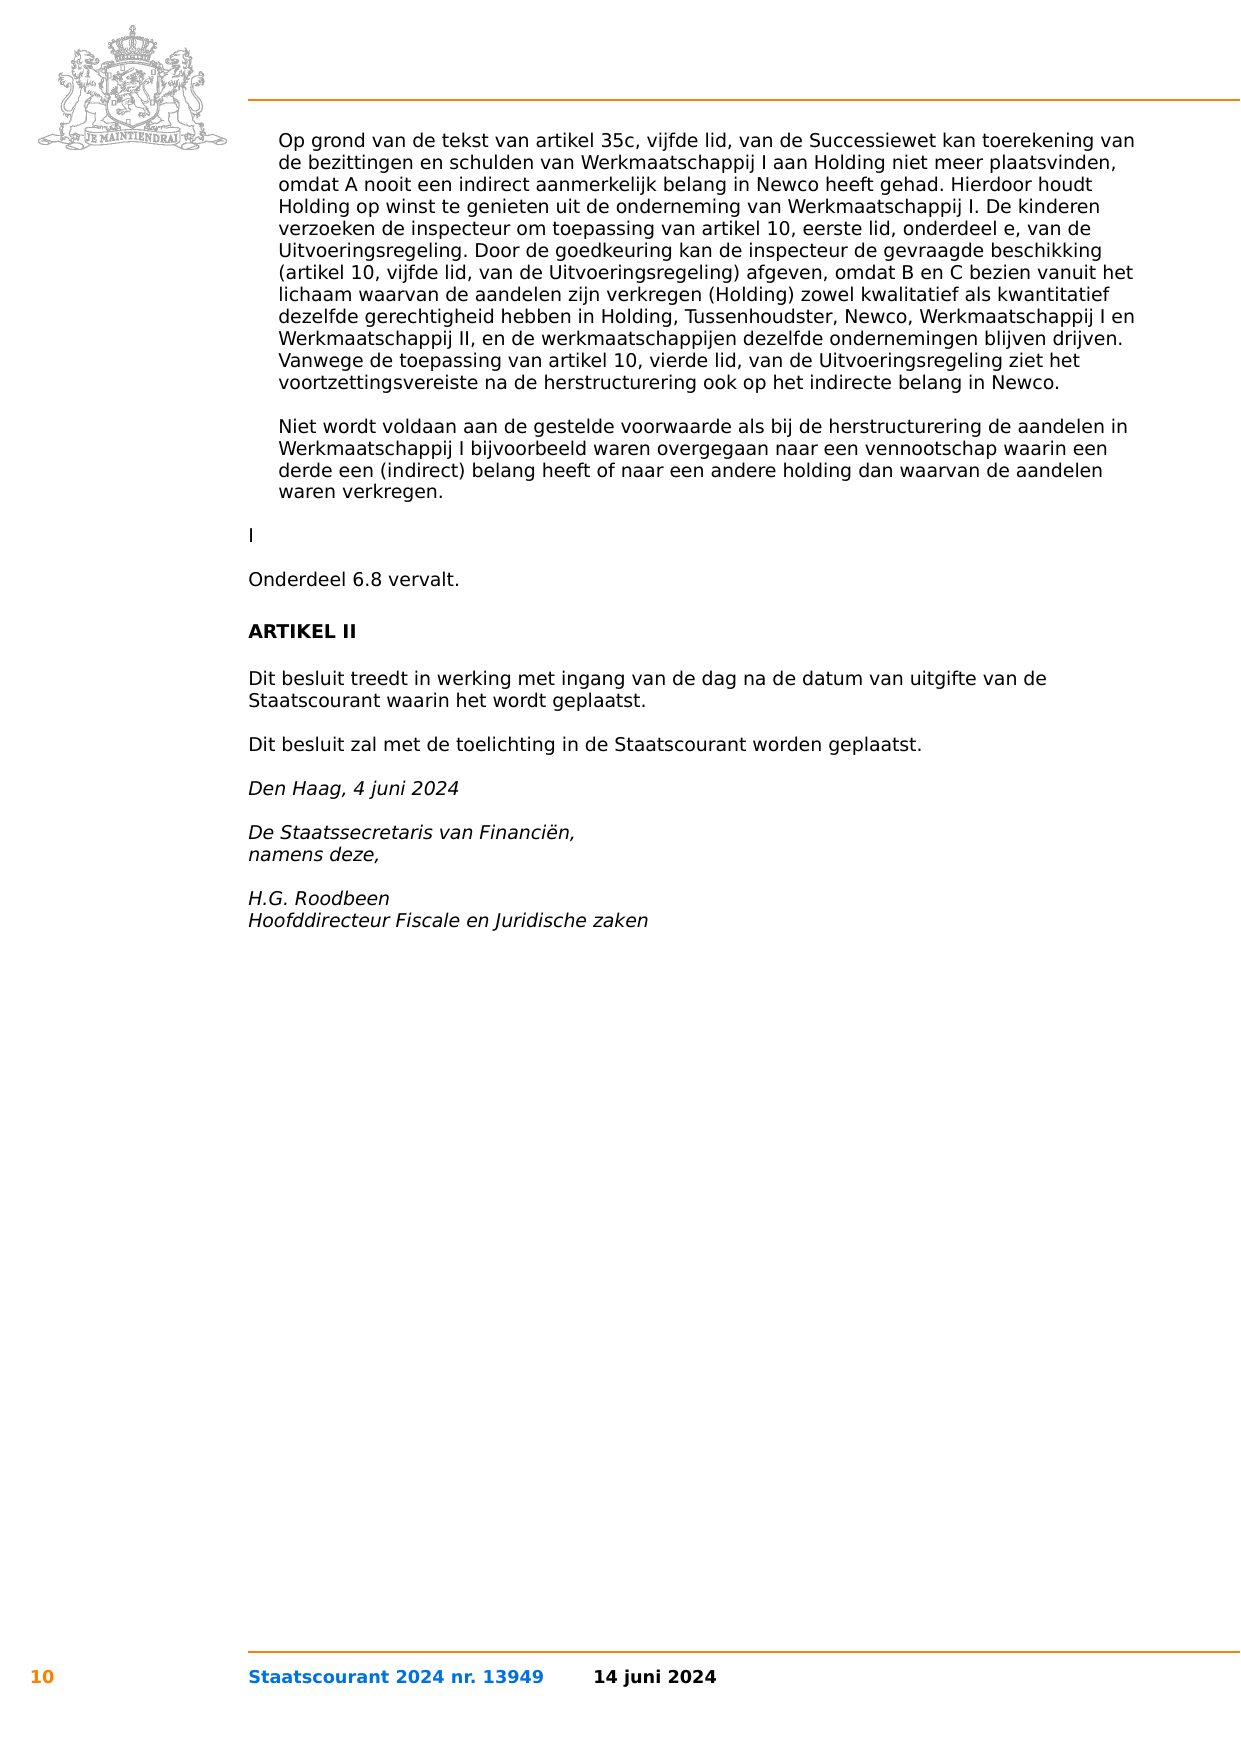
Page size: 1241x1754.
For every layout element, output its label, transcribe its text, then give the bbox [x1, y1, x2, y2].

text Dit besluit treedt in werking met ingang van de dag na de datum van uitgifte van de Staatscourant waarin het wordt geplaatst. [248, 668, 1163, 712]
text Niet wordt voldaan aan de gestelde voorwaarde als bij de herstructurering de aandelen in Werkmaatschappij I bijvoorbeeld waren overgegaan naar een vennootschap waarin een derde een (indirect) belang heeft of naar een andere holding dan waarvan de aandelen waren verkregen. [278, 416, 1163, 503]
subtitle ARTIKEL II [248, 621, 1163, 643]
text Op grond van de tekst van artikel 35c, vijfde lid, van de Successiewet kan toerekening van de bezittingen en schulden van Werkmaatschappij I aan Holding niet meer plaatsvinden, omdat A nooit een indirect aanmerkelijk belang in Newco heeft gehad. Hierdoor houdt Holding op winst te genieten uit de onderneming van Werkmaatschappij I. De kinderen verzoeken de inspecteur om toepassing van artikel 10, eerste lid, onderdeel e, van de Uitvoeringsregeling. Door de goedkeuring kan de inspecteur de gevraagde beschikking (artikel 10, vijfde lid, van de Uitvoeringsregeling) afgeven, omdat B en C bezien vanuit het lichaam waarvan de aandelen zijn verkregen (Holding) zowel kwalitatief als kwantitatief dezelfde gerechtigheid hebben in Holding, Tussenhoudster, Newco, Werkmaatschappij I en Werkmaatschappij II, en de werkmaatschappijen dezelfde ondernemingen blijven drijven. Vanwege de toepassing van artikel 10, vierde lid, van de Uitvoeringsregeling ziet het voortzettingsvereiste na de herstructurering ook op het indirecte belang in Newco. [278, 130, 1163, 394]
text De Staatssecretaris van Financiën, namens deze, H.G. Roodbeen Hoofddirecteur Fiscale en Juridische zaken [248, 822, 1163, 932]
text I [248, 525, 1163, 547]
text Dit besluit zal met de toelichting in de Staatscourant worden geplaatst. [248, 734, 1163, 756]
text Den Haag, 4 juni 2024 [248, 778, 1163, 800]
text Onderdeel 6.8 vervalt. [248, 569, 1163, 591]
picture [38, 25, 227, 150]
